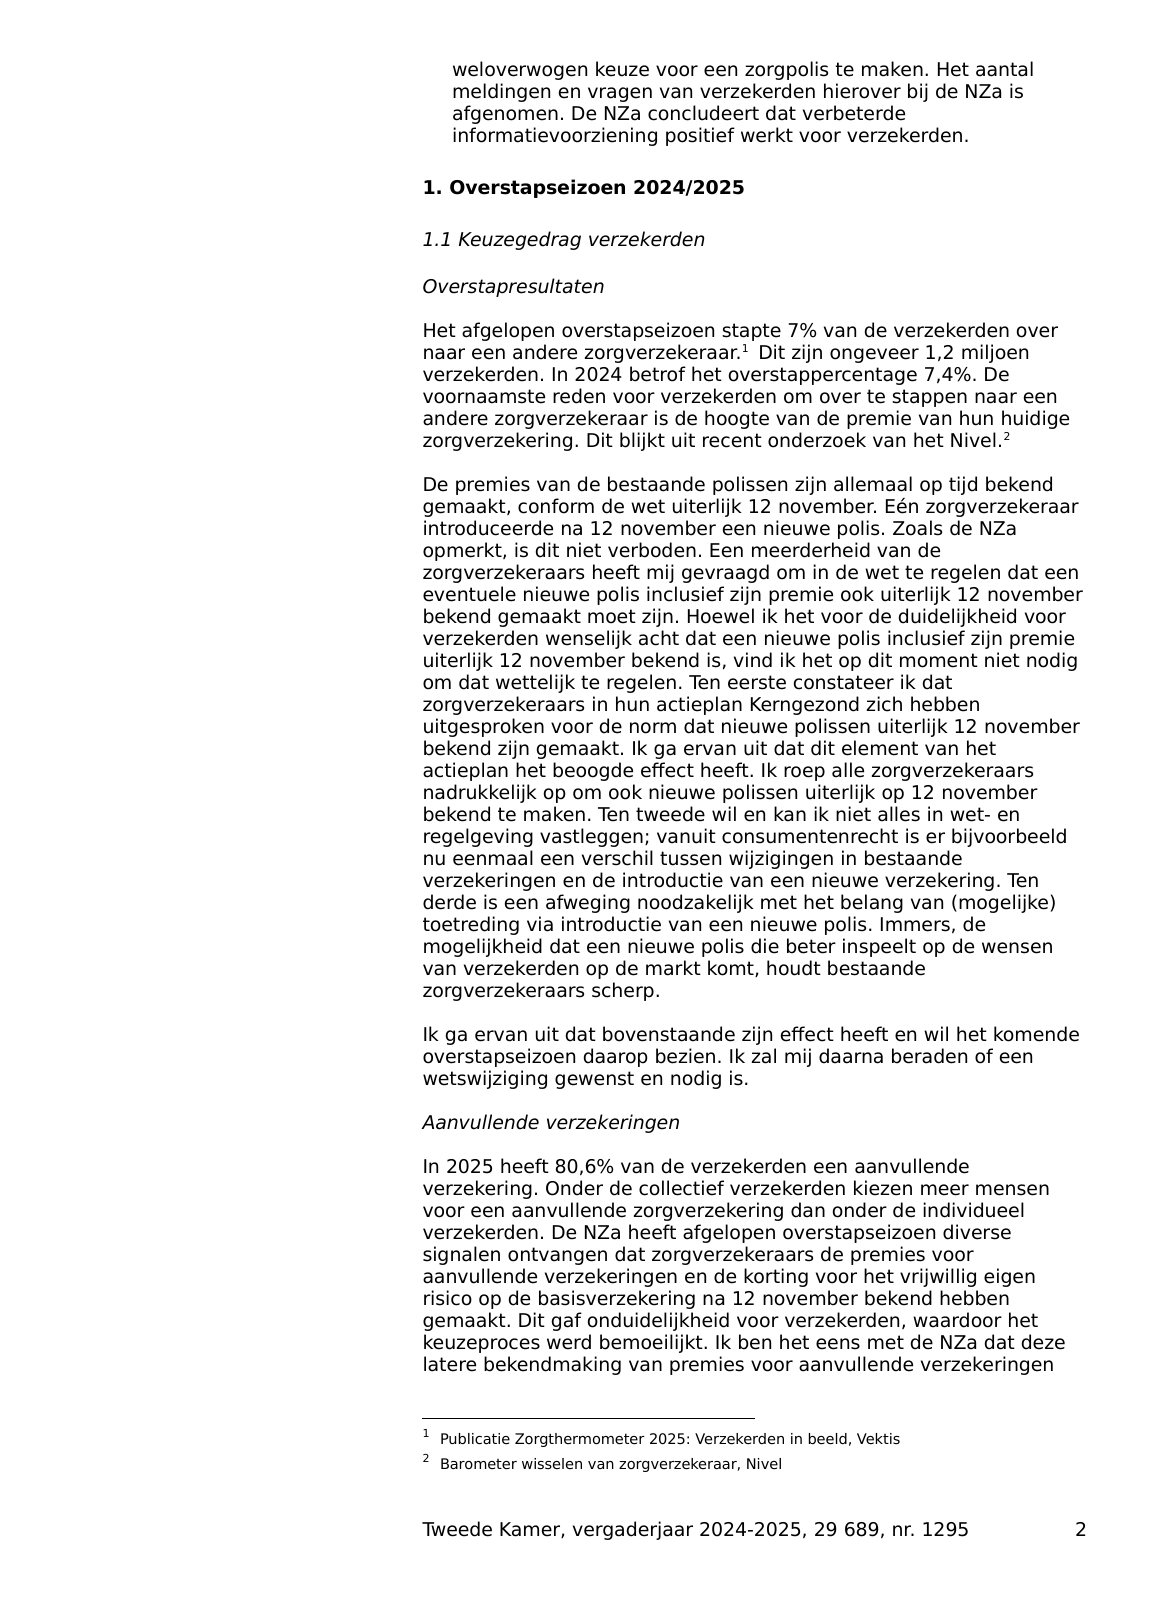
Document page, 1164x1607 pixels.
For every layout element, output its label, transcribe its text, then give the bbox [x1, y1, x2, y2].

subtitle Overstapresultaten [422, 276, 1087, 298]
text Barometer wisselen van zorgverzekeraar, Nivel [422, 1452, 1087, 1474]
text Het afgelopen overstapseizoen stapte 7% van de verzekerden over naar een andere zorgverzekeraar. Dit zijn ongeveer 1,2 miljoen verzekerden. In 2024 betrof het overstappercentage 7,4%. De voornaamste reden voor verzekerden om over te stappen naar een andere zorgverzekeraar is de hoogte van de premie van hun huidige zorgverzekering. Dit blijkt uit recent onderzoek van het Nivel. [422, 320, 1087, 452]
text Ik ga ervan uit dat bovenstaande zijn effect heeft en wil het komende overstapseizoen daarop bezien. Ik zal mij daarna beraden of een wetswijziging gewenst en nodig is. [422, 1024, 1087, 1090]
text De premies van de bestaande polissen zijn allemaal op tijd bekend gemaakt, conform de wet uiterlijk 12 november. Eén zorgverzekeraar introduceerde na 12 november een nieuwe polis. Zoals de NZa opmerkt, is dit niet verboden. Een meerderheid van de zorgverzekeraars heeft mij gevraagd om in de wet te regelen dat een eventuele nieuwe polis inclusief zijn premie ook uiterlijk 12 november bekend gemaakt moet zijn. Hoewel ik het voor de duidelijkheid voor verzekerden wenselijk acht dat een nieuwe polis inclusief zijn premie uiterlijk 12 november bekend is, vind ik het op dit moment niet nodig om dat wettelijk te regelen. Ten eerste constateer ik dat zorgverzekeraars in hun actieplan Kerngezond zich hebben uitgesproken voor de norm dat nieuwe polissen uiterlijk 12 november bekend zijn gemaakt. Ik ga ervan uit dat dit element van het actieplan het beoogde effect heeft. Ik roep alle zorgverzekeraars nadrukkelijk op om ook nieuwe polissen uiterlijk op 12 november bekend te maken. Ten tweede wil en kan ik niet alles in wet- en regelgeving vastleggen; vanuit consumentenrecht is er bijvoorbeeld nu eenmaal een verschil tussen wijzigingen in bestaande verzekeringen en de introductie van een nieuwe verzekering. Ten derde is een afweging noodzakelijk met het belang van (mogelijke) toetreding via introductie van een nieuwe polis. Immers, de mogelijkheid dat een nieuwe polis die beter inspeelt op de wensen van verzekerden op de markt komt, houdt bestaande zorgverzekeraars scherp. [422, 474, 1087, 1002]
text Publicatie Zorgthermometer 2025: Verzekerden in beeld, Vektis [422, 1427, 1087, 1449]
text weloverwogen keuze voor een zorgpolis te maken. Het aantal meldingen en vragen van verzekerden hierover bij de NZa is afgenomen. De NZa concludeert dat verbeterde informatievoorziening positief werkt voor verzekerden. [422, 59, 1087, 147]
subtitle 1. Overstapseizoen 2024/2025 [422, 177, 1087, 199]
subtitle 1.1 Keuzegedrag verzekerden [422, 229, 1087, 251]
subtitle Aanvullende verzekeringen [422, 1112, 1087, 1134]
text In 2025 heeft 80,6% van de verzekerden een aanvullende verzekering. Onder de collectief verzekerden kiezen meer mensen voor een aanvullende zorgverzekering dan onder de individueel verzekerden. De NZa heeft afgelopen overstapseizoen diverse signalen ontvangen dat zorgverzekeraars de premies voor aanvullende verzekeringen en de korting voor het vrijwillig eigen risico op de basisverzekering na 12 november bekend hebben gemaakt. Dit gaf onduidelijkheid voor verzekerden, waardoor het keuzeproces werd bemoeilijkt. Ik ben het eens met de NZa dat deze latere bekendmaking van premies voor aanvullende verzekeringen [422, 1156, 1087, 1376]
